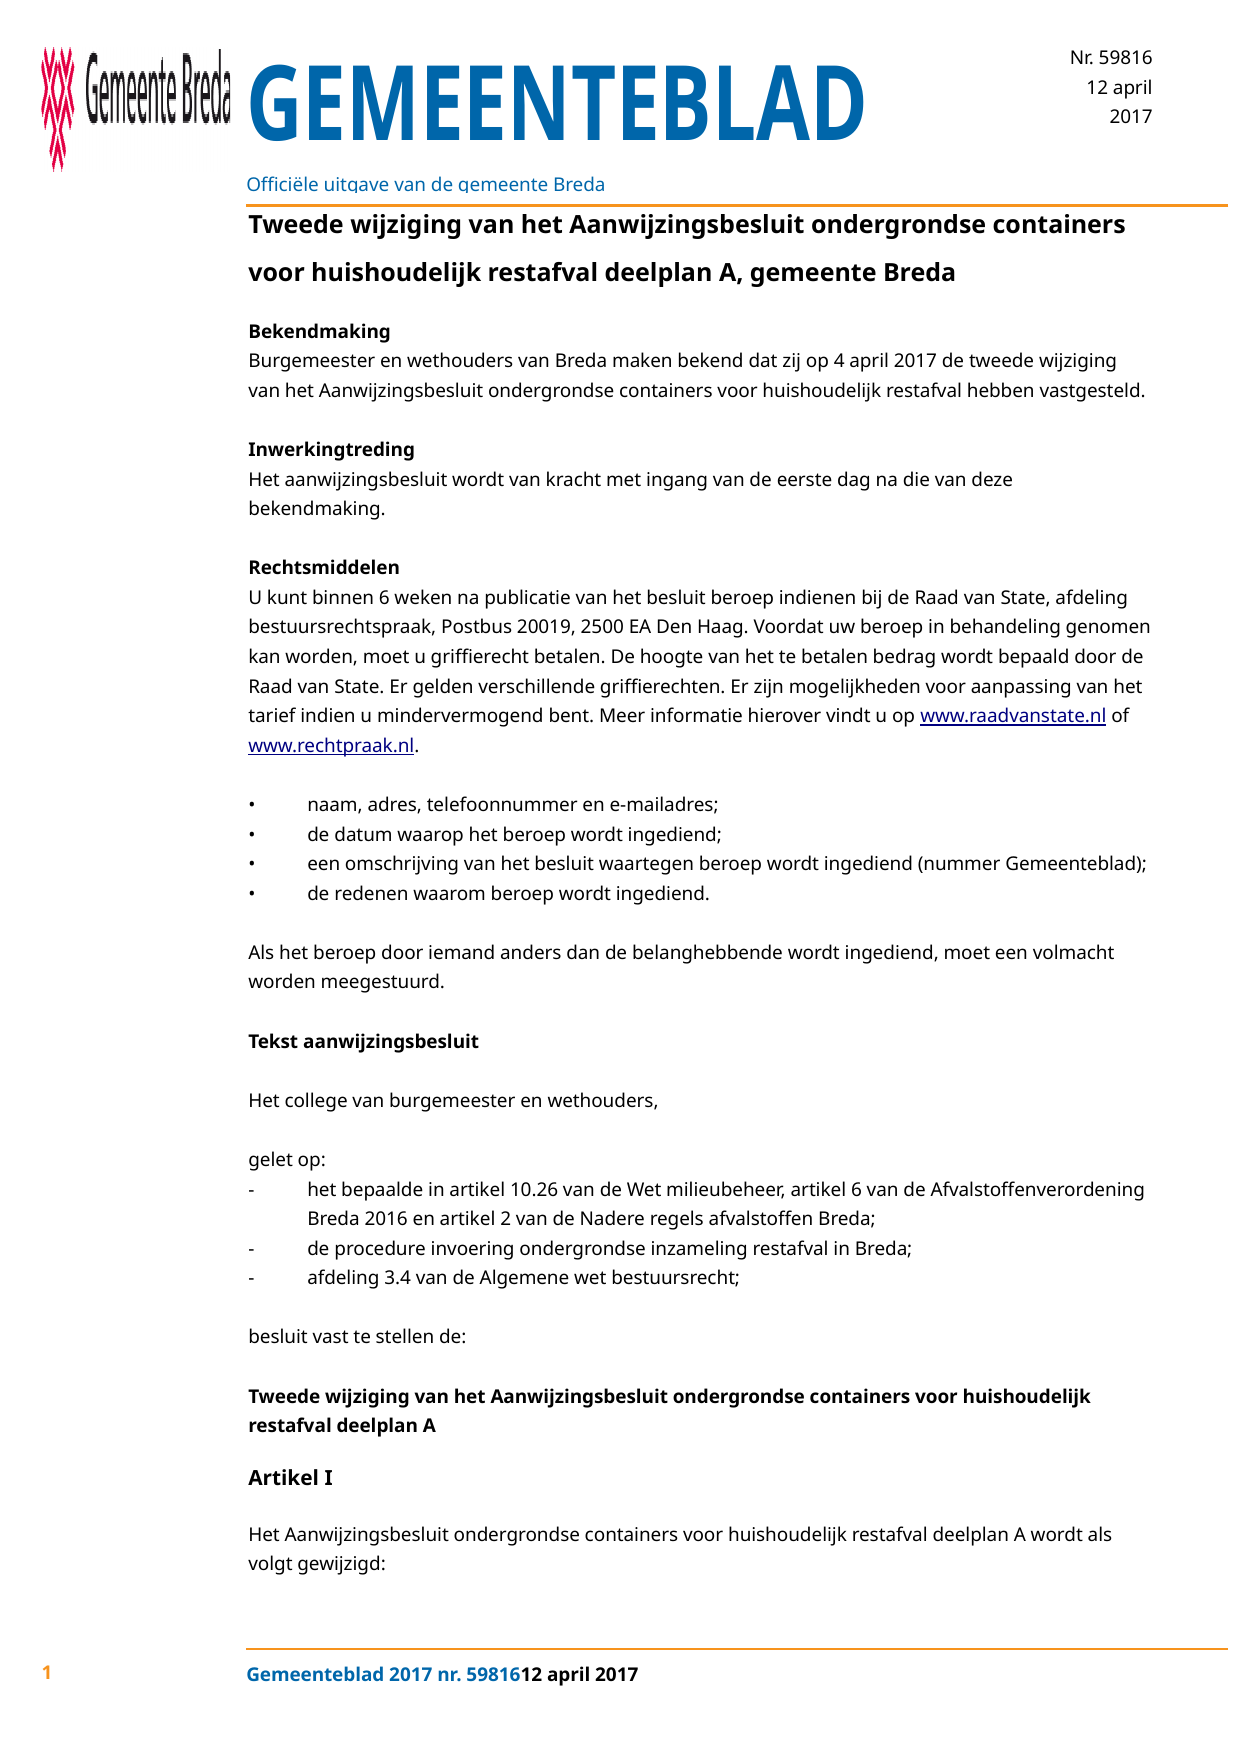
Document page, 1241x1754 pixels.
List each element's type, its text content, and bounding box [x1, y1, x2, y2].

text besluit vast te stellen de: [248, 1324, 1152, 1349]
text Het Aanwijzingsbesluit ondergrondse containers voor huishoudelijk restafval deelplan A wordt als volgt gewijzigd: [248, 1521, 1152, 1576]
text Burgemeester en wethouders van Breda maken bekend dat zij op 4 april 2017 de tweede wijziging van het Aanwijzingsbesluit ondergrondse containers voor huishoudelijk restafval hebben vastgesteld. [248, 347, 1152, 403]
text Het college van burgemeester en wethouders, [248, 1087, 1152, 1113]
text Rechtsmiddelen [248, 554, 1152, 580]
text gelet op: [248, 1146, 1152, 1172]
text Bekendmaking [248, 318, 1152, 344]
list de datum waarop het beroep wordt ingediend; [248, 821, 1152, 847]
picture [41, 47, 231, 172]
list het bepaalde in artikel 10.26 van de Wet milieubeheer, artikel 6 van de Afvalstoffenverordening Breda 2016 en artikel 2 van de Nadere regels afvalstoffen Breda; [248, 1176, 1152, 1231]
text Tweede wijziging van het Aanwijzingsbesluit ondergrondse containers voor huishoudelijk restafval deelplan A [248, 1383, 1152, 1438]
text Als het beroep door iemand anders dan de belanghebbende wordt ingediend, moet een volmacht worden meegestuurd. [248, 939, 1152, 994]
list de redenen waarom beroep wordt ingediend. [248, 880, 1152, 906]
text Artikel I [248, 1463, 1152, 1491]
text Het aanwijzingsbesluit wordt van kracht met ingang van de eerste dag na die van deze bekendmaking. [248, 466, 1152, 521]
text U kunt binnen 6 weken na publicatie van het besluit beroep indienen bij de Raad van State, afdeling bestuursrechtspraak, Postbus 20019, 2500 EA Den Haag. Voordat uw beroep in behandeling genomen kan worden, moet u griffierecht betalen. De hoogte van het te betalen bedrag wordt bepaald door de Raad van State. Er gelden verschillende griffierechten. Er zijn mogelijkheden voor aanpassing van het tarief indien u mindervermogend bent. Meer informatie hierover vindt u op www.raadvanstate.nl of www.rechtpraak.nl. [248, 584, 1152, 758]
text Tekst aanwijzingsbesluit [248, 1028, 1152, 1054]
list naam, adres, telefoonnummer en e-mailadres; [248, 791, 1152, 817]
list een omschrijving van het besluit waartegen beroep wordt ingediend (nummer Gemeenteblad); [248, 850, 1152, 876]
text Tweede wijziging van het Aanwijzingsbesluit ondergrondse containers voor huishoudelijk restafval deelplan A, gemeente Breda [248, 207, 1152, 288]
list de procedure invoering ondergrondse inzameling restafval in Breda; [248, 1235, 1152, 1261]
list afdeling 3.4 van de Algemene wet bestuursrecht; [248, 1264, 1152, 1290]
text Inwerkingtreding [248, 436, 1152, 462]
